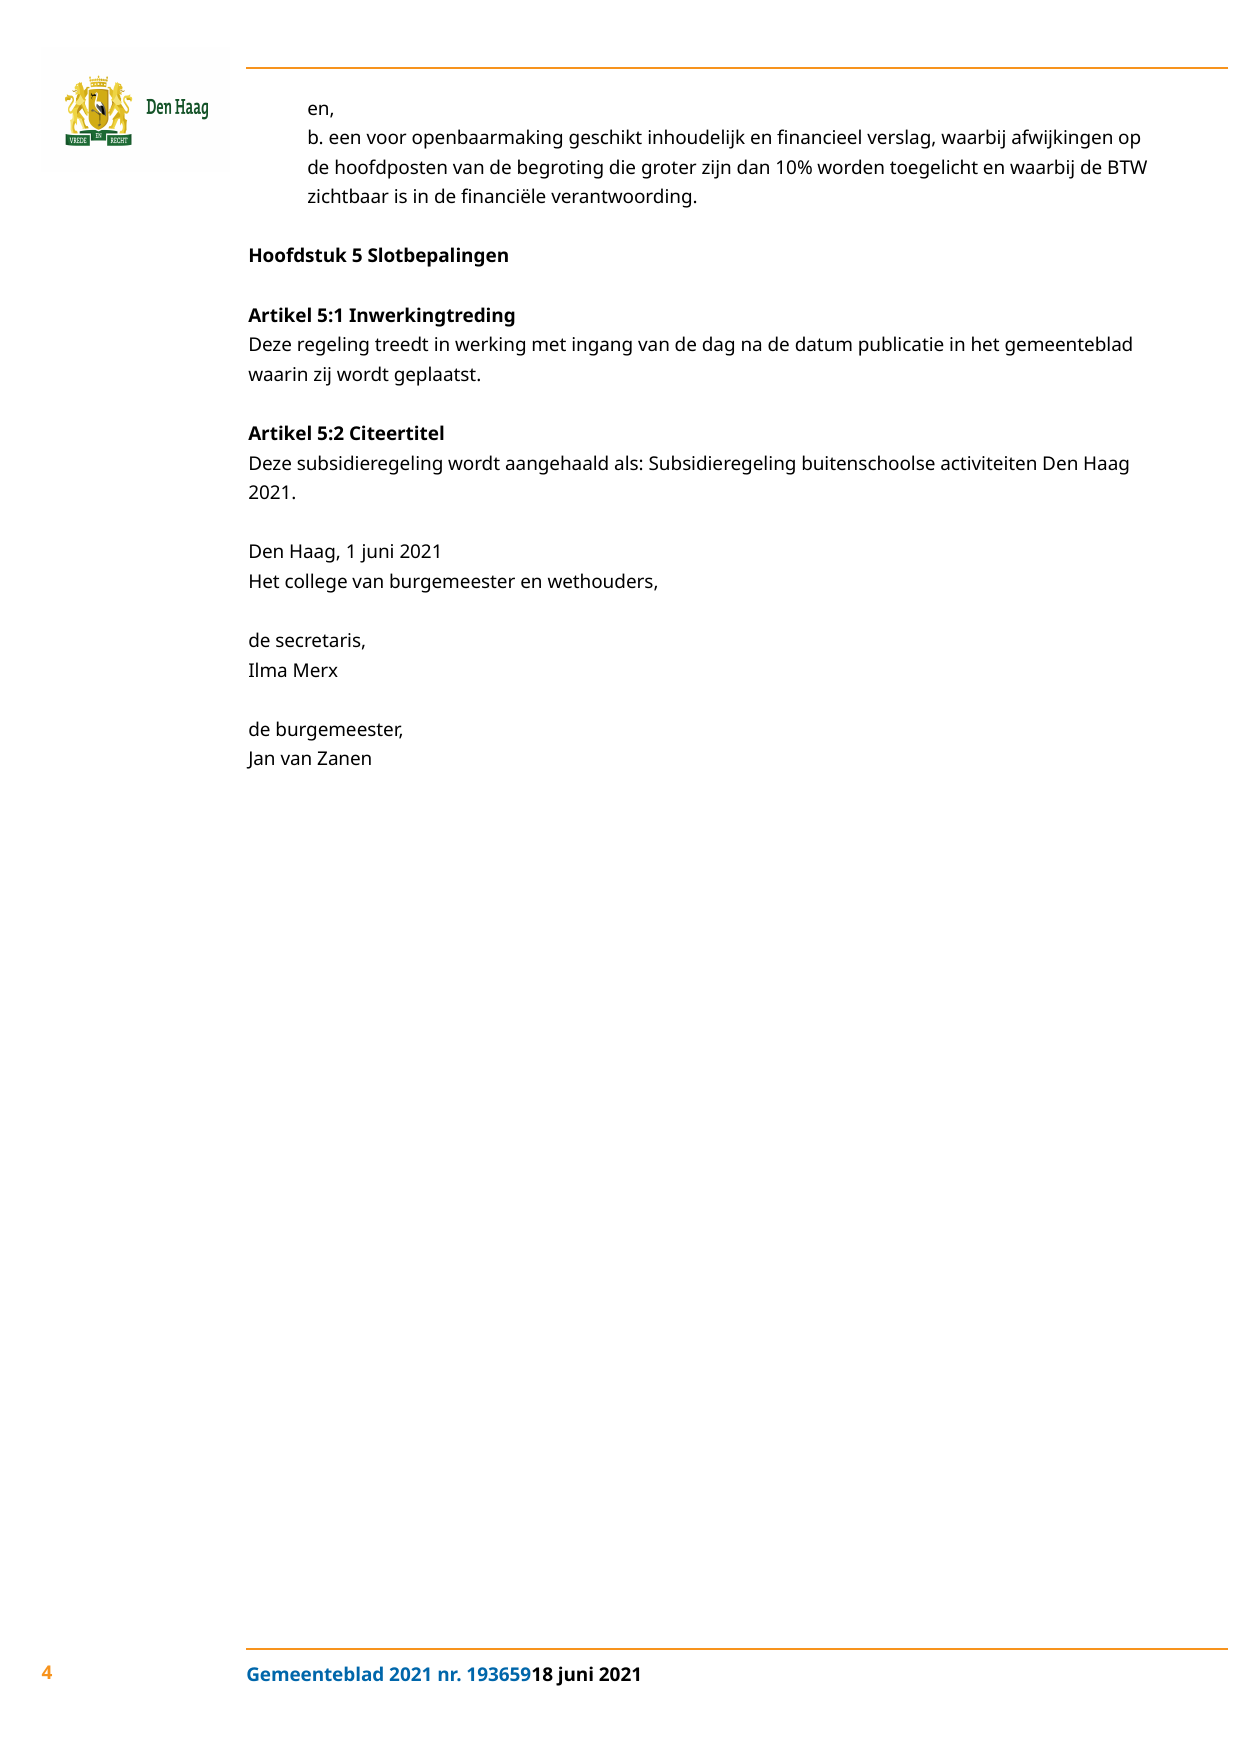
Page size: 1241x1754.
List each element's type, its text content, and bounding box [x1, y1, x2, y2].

text de burgemeester, [248, 716, 1152, 742]
text Artikel 5:1 Inwerkingtreding [248, 302, 1152, 328]
text Deze regeling treedt in werking met ingang van de dag na de datum publicatie in het gemeenteblad waarin zij wordt geplaatst. [248, 331, 1152, 387]
text Jan van Zanen [248, 746, 1152, 771]
text Deze subsidieregeling wordt aangehaald als: Subsidieregeling buitenschoolse activiteiten Den Haag 2021. [248, 450, 1152, 505]
list b. een voor openbaarmaking geschikt inhoudelijk en financieel verslag, waarbij afwijkingen op de hoofdposten van de begroting die groter zijn dan 10% worden toegelicht en waarbij de BTW zichtbaar is in de financiële verantwoording. [248, 124, 1152, 209]
list en, [248, 95, 1152, 121]
text de secretaris, [248, 627, 1152, 653]
text Artikel 5:2 Citeertitel [248, 420, 1152, 446]
text Den Haag, 1 juni 2021 [248, 538, 1152, 564]
text Ilma Merx [248, 657, 1152, 683]
picture [41, 47, 231, 172]
text Hoofdstuk 5 Slotbepalingen [248, 243, 1152, 268]
text Het college van burgemeester en wethouders, [248, 568, 1152, 594]
